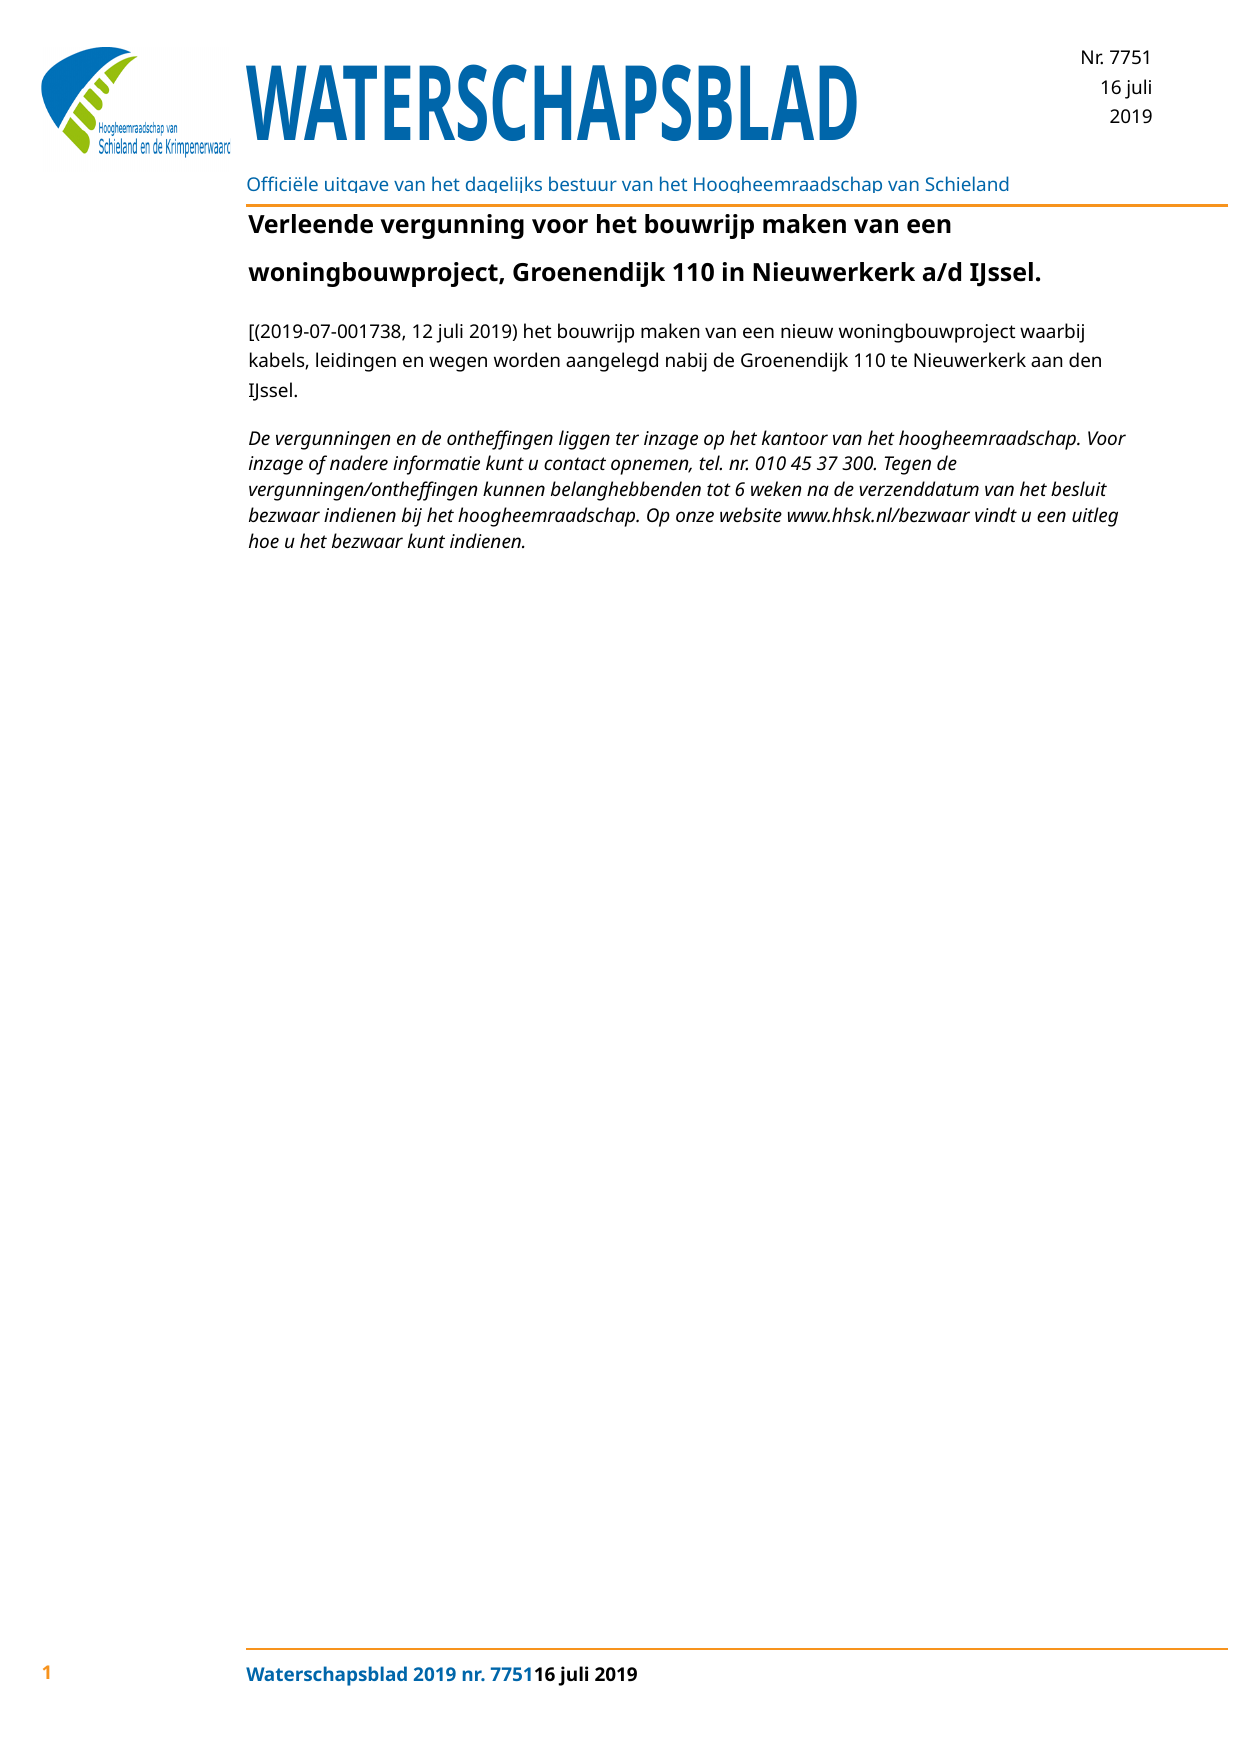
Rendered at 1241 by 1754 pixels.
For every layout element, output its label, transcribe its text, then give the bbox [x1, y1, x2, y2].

picture [41, 47, 231, 172]
text Verleende vergunning voor het bouwrijp maken van een woningbouwproject, Groenendijk 110 in Nieuwerkerk a/d IJssel. [248, 207, 1152, 288]
text De vergunningen en de ontheffingen liggen ter inzage op het kantoor van het hoogheemraadschap. Voor inzage of nadere informatie kunt u contact opnemen, tel. nr. 010 45 37 300. Tegen de vergunningen/ontheffingen kunnen belanghebbenden tot 6 weken na de verzenddatum van het besluit bezwaar indienen bij het hoogheemraadschap. Op onze website www.hhsk.nl/bezwaar vindt u een uitleg hoe u het bezwaar kunt indienen. [248, 425, 1152, 553]
text [(2019-07-001738, 12 juli 2019) het bouwrijp maken van een nieuw woningbouwproject waarbij kabels, leidingen en wegen worden aangelegd nabij de Groenendijk 110 te Nieuwerkerk aan den IJssel. [248, 318, 1152, 403]
